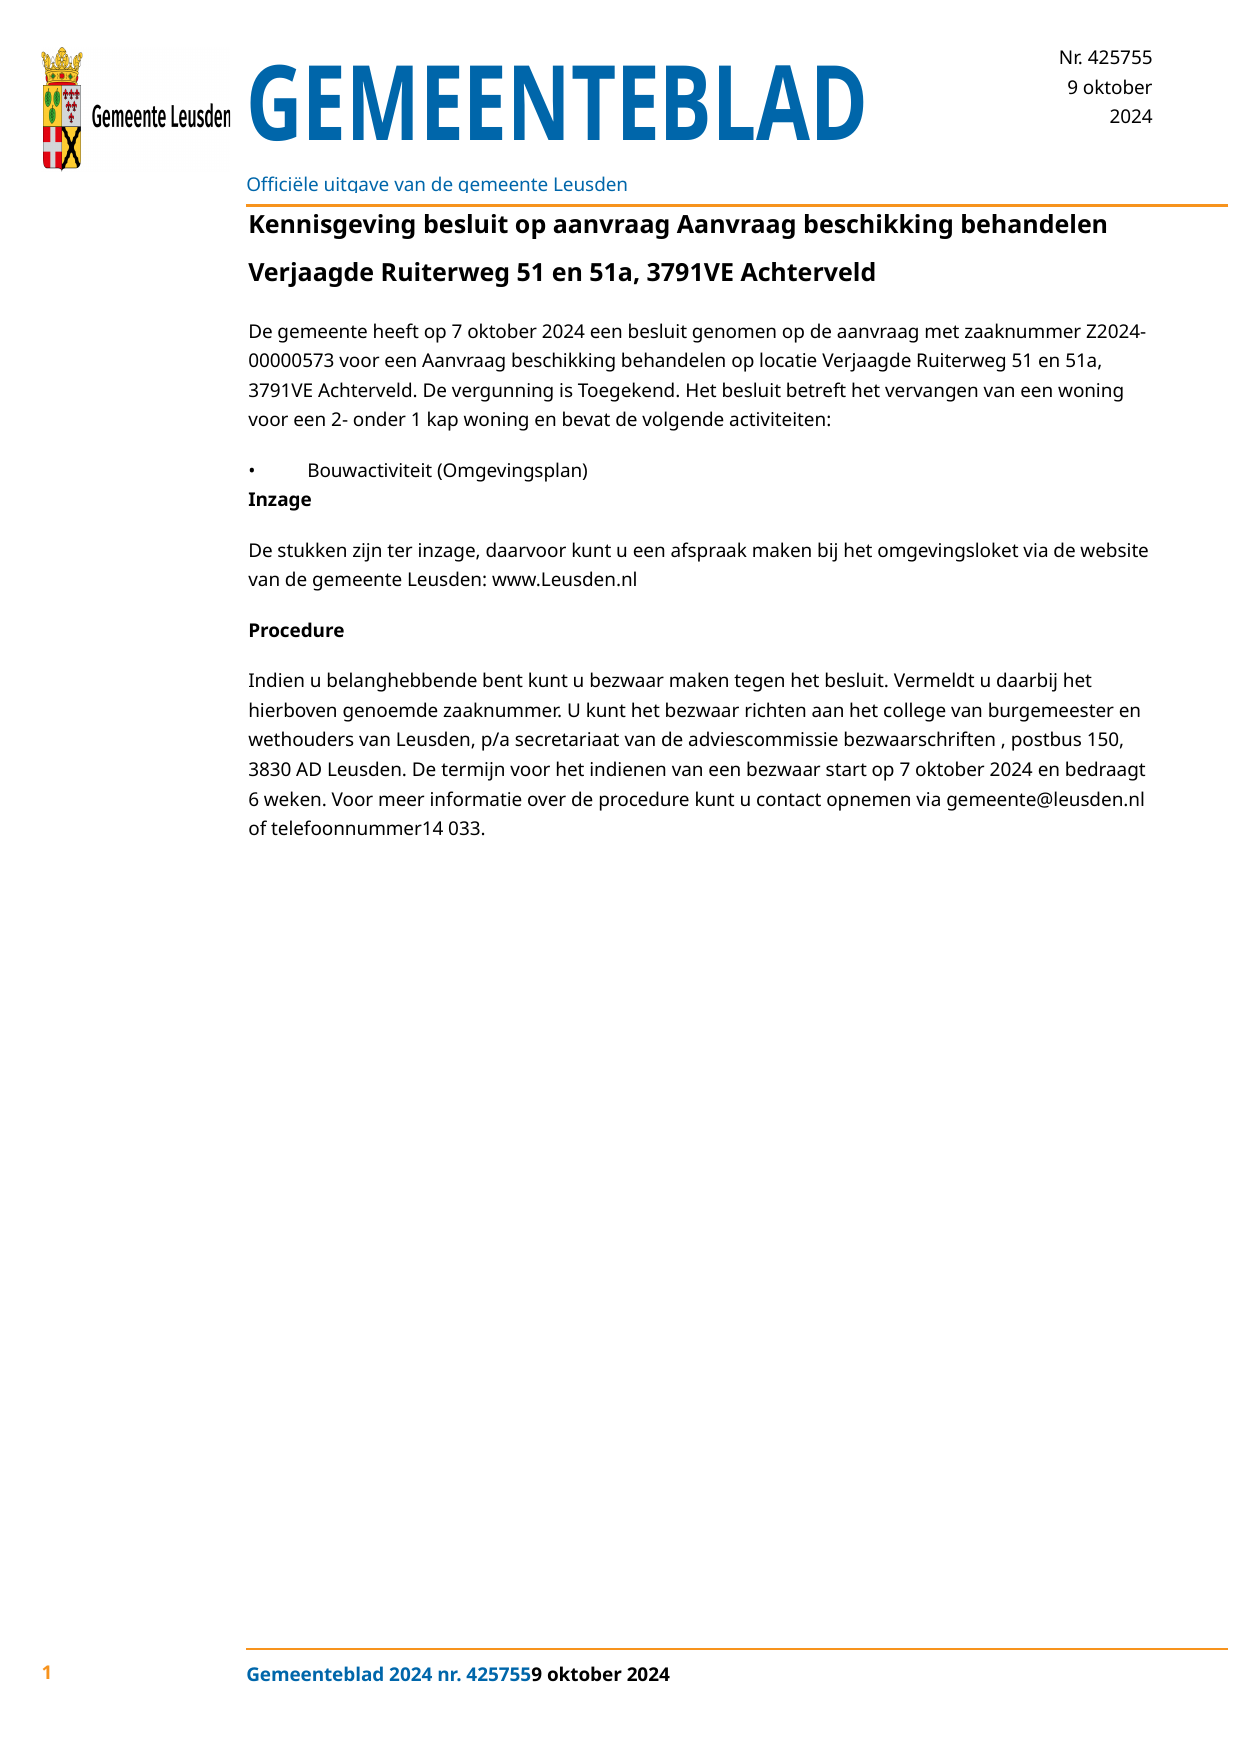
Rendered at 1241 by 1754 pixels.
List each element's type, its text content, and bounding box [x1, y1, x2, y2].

text De gemeente heeft op 7 oktober 2024 een besluit genomen op de aanvraag met zaaknummer Z2024-00000573 voor een Aanvraag beschikking behandelen op locatie Verjaagde Ruiterweg 51 en 51a, 3791VE Achterveld. De vergunning is Toegekend. Het besluit betreft het vervangen van een woning voor een 2- onder 1 kap woning en bevat de volgende activiteiten: [248, 318, 1152, 432]
text Indien u belanghebbende bent kunt u bezwaar maken tegen het besluit. Vermeldt u daarbij het hierboven genoemde zaaknummer. U kunt het bezwaar richten aan het college van burgemeester en wethouders van Leusden, p/a secretariaat van de adviescommissie bezwaarschriften , postbus 150, 3830 AD Leusden. De termijn voor het indienen van een bezwaar start op 7 oktober 2024 en bedraagt 6 weken. Voor meer informatie over de procedure kunt u contact opnemen via gemeente@leusden.nl of telefoonnummer14 033. [248, 667, 1152, 841]
text Kennisgeving besluit op aanvraag Aanvraag beschikking behandelen Verjaagde Ruiterweg 51 en 51a, 3791VE Achterveld [248, 207, 1152, 288]
text De stukken zijn ter inzage, daarvoor kunt u een afspraak maken bij het omgevingsloket via de website van de gemeente Leusden: www.Leusden.nl [248, 537, 1152, 592]
text Inzage [248, 487, 1152, 512]
text Procedure [248, 617, 1152, 643]
picture [41, 47, 231, 172]
list Bouwactiviteit (Omgevingsplan) [248, 457, 1152, 483]
